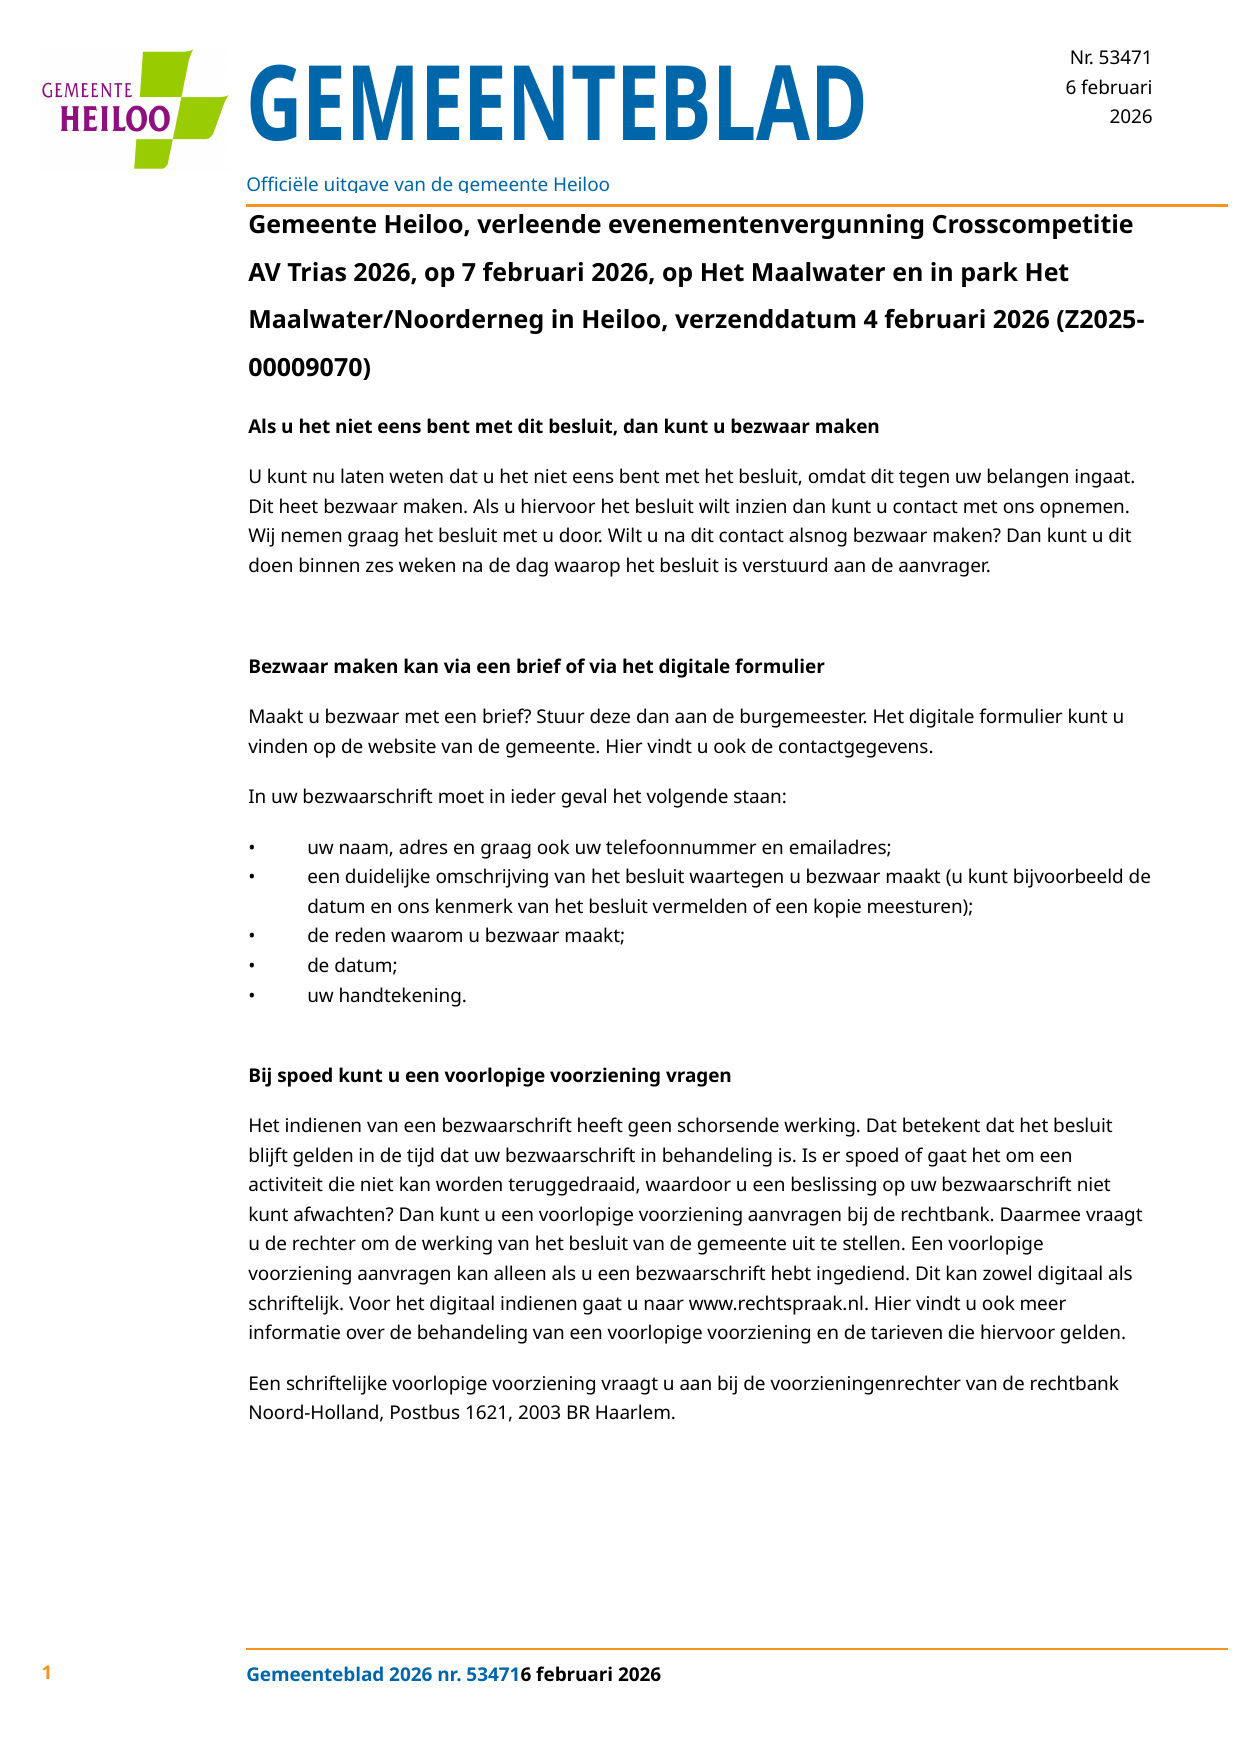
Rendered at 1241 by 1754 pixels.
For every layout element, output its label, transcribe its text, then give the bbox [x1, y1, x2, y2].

list de datum; [248, 952, 1152, 978]
text Als u het niet eens bent met dit besluit, dan kunt u bezwaar maken [248, 413, 1152, 439]
text Een schriftelijke voorlopige voorziening vraagt u aan bij de voorzieningenrechter van de rechtbank Noord-Holland, Postbus 1621, 2003 BR Haarlem. [248, 1370, 1152, 1425]
text U kunt nu laten weten dat u het niet eens bent met het besluit, omdat dit tegen uw belangen ingaat. Dit heet bezwaar maken. Als u hiervoor het besluit wilt inzien dan kunt u contact met ons opnemen. Wij nemen graag het besluit met u door. Wilt u na dit contact alsnog bezwaar maken? Dan kunt u dit doen binnen zes weken na de dag waarop het besluit is verstuurd aan de aanvrager. [248, 463, 1152, 578]
picture [41, 47, 231, 172]
text Het indienen van een bezwaarschrift heeft geen schorsende werking. Dat betekent dat het besluit blijft gelden in de tijd dat uw bezwaarschrift in behandeling is. Is er spoed of gaat het om een activiteit die niet kan worden teruggedraaid, waardoor u een beslissing op uw bezwaarschrift niet kunt afwachten? Dan kunt u een voorlopige voorziening aanvragen bij de rechtbank. Daarmee vraagt u de rechter om de werking van het besluit van de gemeente uit te stellen. Een voorlopige voorziening aanvragen kan alleen als u een bezwaarschrift hebt ingediend. Dit kan zowel digitaal als schriftelijk. Voor het digitaal indienen gaat u naar www.rechtspraak.nl. Hier vindt u ook meer informatie over de behandeling van een voorlopige voorziening en de tarieven die hiervoor gelden. [248, 1112, 1152, 1345]
text Maakt u bezwaar met een brief? Stuur deze dan aan de burgemeester. Het digitale formulier kunt u vinden op de website van de gemeente. Hier vindt u ook de contactgegevens. [248, 703, 1152, 759]
list uw handtekening. [248, 982, 1152, 1008]
list uw naam, adres en graag ook uw telefoonnummer en emailadres; [248, 834, 1152, 860]
list de reden waarom u bezwaar maakt; [248, 923, 1152, 948]
text Bij spoed kunt u een voorlopige voorziening vragen [248, 1062, 1152, 1088]
text In uw bezwaarschrift moet in ieder geval het volgende staan: [248, 783, 1152, 809]
text Bezwaar maken kan via een brief of via het digitale formulier [248, 653, 1152, 679]
text Gemeente Heiloo, verleende evenementenvergunning Crosscompetitie AV Trias 2026, op 7 februari 2026, op Het Maalwater en in park Het Maalwater/Noorderneg in Heiloo, verzenddatum 4 februari 2026 (Z2025-00009070) [248, 207, 1152, 384]
list een duidelijke omschrijving van het besluit waartegen u bezwaar maakt (u kunt bijvoorbeeld de datum en ons kenmerk van het besluit vermelden of een kopie meesturen); [248, 863, 1152, 919]
